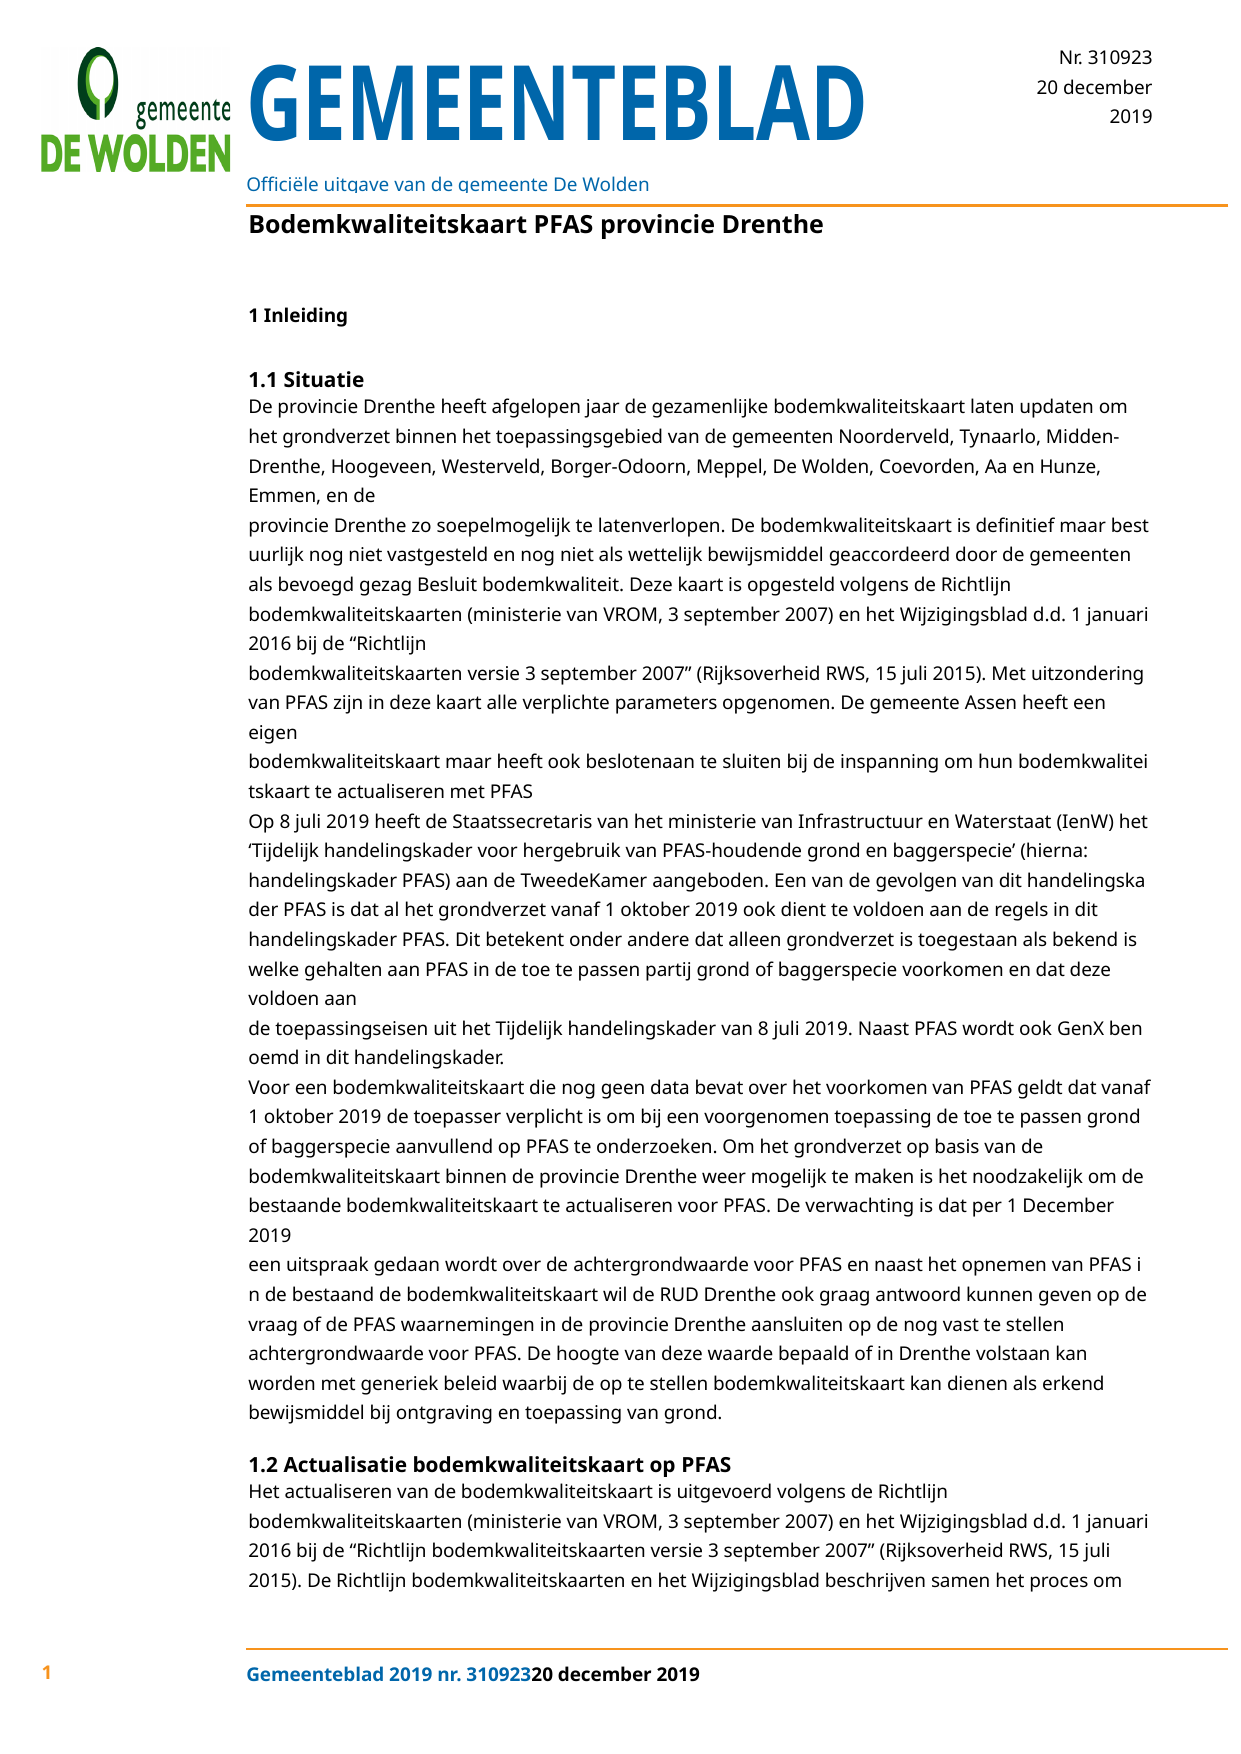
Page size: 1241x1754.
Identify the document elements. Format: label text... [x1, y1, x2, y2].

text Op 8 juli 2019 heeft de Staatssecretaris van het ministerie van Infrastructuur en Waterstaat (IenW) het ‘Tijdelijk handelingskader voor hergebruik van PFAS-houdende grond en baggerspecie’ (hierna: handelingskader PFAS) aan de TweedeKamer aangeboden. Een van de gevolgen van dit handelingskader PFAS is dat al het grondverzet vanaf 1 oktober 2019 ook dient te voldoen aan de regels in dit handelingskader PFAS. Dit betekent onder andere dat alleen grondverzet is toegestaan als bekend is welke gehalten aan PFAS in de toe te passen partij grond of baggerspecie voorkomen en dat deze voldoen aan de toepassingseisen uit het Tijdelijk handelingskader van 8 juli 2019. Naast PFAS wordt ook GenX benoemd in dit handelingskader. [248, 808, 1152, 1070]
text Voor een bodemkwaliteitskaart die nog geen data bevat over het voorkomen van PFAS geldt dat vanaf 1 oktober 2019 de toepasser verplicht is om bij een voorgenomen toepassing de toe te passen grond of baggerspecie aanvullend op PFAS te onderzoeken. Om het grondverzet op basis van de bodemkwaliteitskaart binnen de provincie Drenthe weer mogelijk te maken is het noodzakelijk om de bestaande bodemkwaliteitskaart te actualiseren voor PFAS. De verwachting is dat per 1 December 2019 een uitspraak gedaan wordt over de achtergrondwaarde voor PFAS en naast het opnemen van PFAS in de bestaand de bodemkwaliteitskaart wil de RUD Drenthe ook graag antwoord kunnen geven op de vraag of de PFAS waarnemingen in de provincie Drenthe aansluiten op de nog vast te stellen achtergrondwaarde voor PFAS. De hoogte van deze waarde bepaald of in Drenthe volstaan kan worden met generiek beleid waarbij de op te stellen bodemkwaliteitskaart kan dienen als erkend bewijsmiddel bij ontgraving en toepassing van grond. [248, 1074, 1152, 1425]
text 1 Inleiding [248, 300, 1152, 328]
text Bodemkwaliteitskaart PFAS provincie Drenthe [248, 207, 1152, 241]
text 1.1 Situatie [248, 365, 1152, 394]
text Het actualiseren van de bodemkwaliteitskaart is uitgevoerd volgens de Richtlijn bodemkwaliteitskaarten (ministerie van VROM, 3 september 2007) en het Wijzigingsblad d.d. 1 januari 2016 bij de “Richtlijn bodemkwaliteitskaarten versie 3 september 2007” (Rijksoverheid RWS, 15 juli 2015). De Richtlijn bodemkwaliteitskaarten en het Wijzigingsblad beschrijven samen het proces om [248, 1478, 1152, 1593]
picture [41, 47, 231, 172]
text 1.2 Actualisatie bodemkwaliteitskaart op PFAS [248, 1450, 1152, 1478]
text De provincie Drenthe heeft afgelopen jaar de gezamenlijke bodemkwaliteitskaart laten updaten om het grondverzet binnen het toepassingsgebied van de gemeenten Noorderveld, Tynaarlo, Midden-Drenthe, Hoogeveen, Westerveld, Borger-Odoorn, Meppel, De Wolden, Coevorden, Aa en Hunze, Emmen, en de provincie Drenthe zo soepelmogelijk te latenverlopen. De bodemkwaliteitskaart is definitief maar bestuurlijk nog niet vastgesteld en nog niet als wettelijk bewijsmiddel geaccordeerd door de gemeenten als bevoegd gezag Besluit bodemkwaliteit. Deze kaart is opgesteld volgens de Richtlijn bodemkwaliteitskaarten (ministerie van VROM, 3 september 2007) en het Wijzigingsblad d.d. 1 januari 2016 bij de “Richtlijn bodemkwaliteitskaarten versie 3 september 2007” (Rijksoverheid RWS, 15 juli 2015). Met uitzondering van PFAS zijn in deze kaart alle verplichte parameters opgenomen. De gemeente Assen heeft een eigen bodemkwaliteitskaart maar heeft ook beslotenaan te sluiten bij de inspanning om hun bodemkwaliteitskaart te actualiseren met PFAS [248, 394, 1152, 804]
